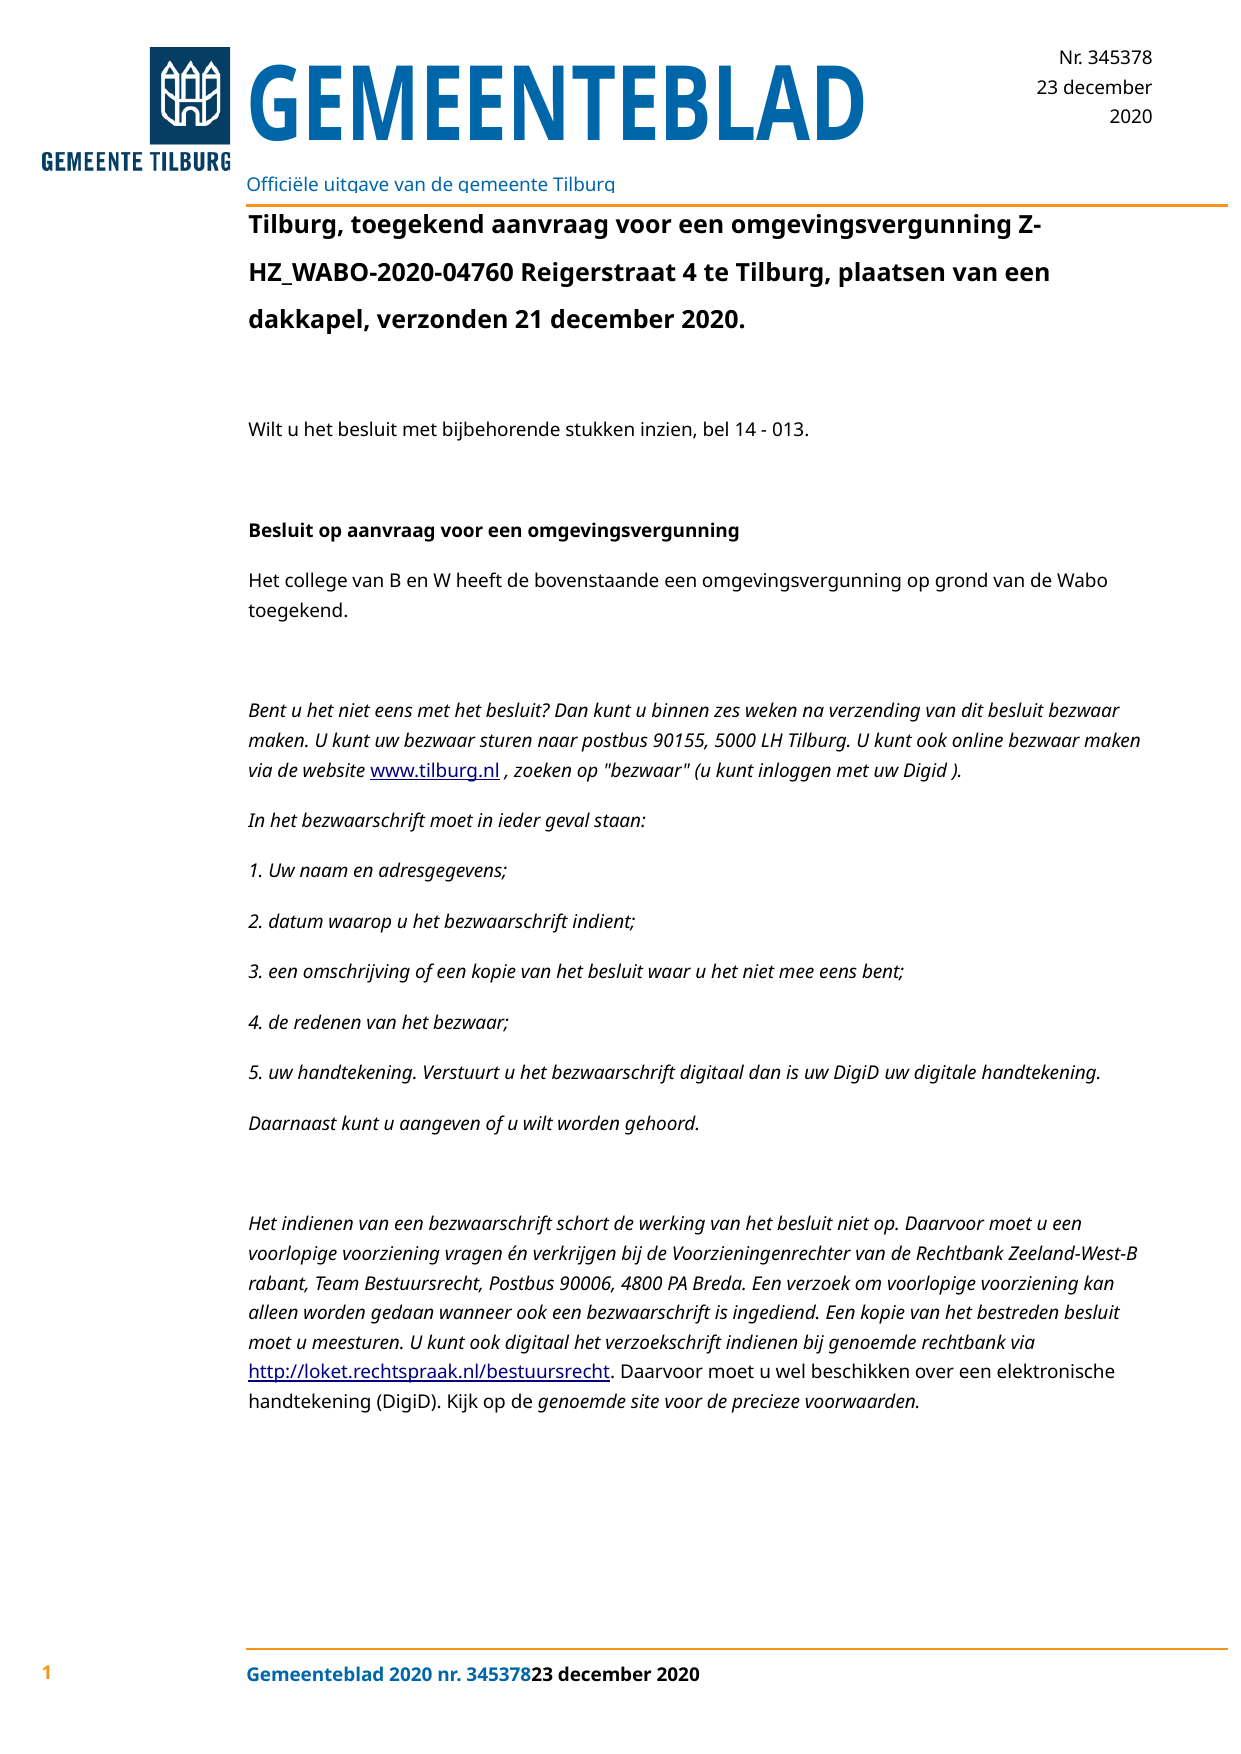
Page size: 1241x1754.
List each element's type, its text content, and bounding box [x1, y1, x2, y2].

text Het college van B en W heeft de bovenstaande een omgevingsvergunning op grond van de Wabo toegekend. [248, 567, 1152, 622]
text Het indienen van een bezwaarschrift schort de werking van het besluit niet op. Daarvoor moet u een voorlopige voorziening vragen én verkrijgen bij de Voorzieningenrechter van de Rechtbank Zeeland-West-B rabant, Team Bestuursrecht, Postbus 90006, 4800 PA Breda. Een verzoek om voorlopige voorziening kan alleen worden gedaan wanneer ook een bezwaarschrift is ingediend. Een kopie van het bestreden besluit moet u meesturen. U kunt ook digitaal het verzoekschrift indienen bij genoemde rechtbank via http://loket.rechtspraak.nl/bestuursrecht. Daarvoor moet u wel beschikken over een elektronische handtekening (DigiD). Kijk op de genoemde site voor de precieze voorwaarden. [248, 1211, 1152, 1414]
text 1. Uw naam en adresgegevens; [248, 858, 1152, 883]
text Bent u het niet eens met het besluit? Dan kunt u binnen zes weken na verzending van dit besluit bezwaar maken. U kunt uw bezwaar sturen naar postbus 90155, 5000 LH Tilburg. U kunt ook online bezwaar maken via de website www.tilburg.nl , zoeken op "bezwaar" (u kunt inloggen met uw Digid ). [248, 698, 1152, 782]
text 4. de redenen van het bezwaar; [248, 1009, 1152, 1034]
text Besluit op aanvraag voor een omgevingsvergunning [248, 517, 1152, 542]
picture [41, 47, 231, 172]
text Tilburg, toegekend aanvraag voor een omgevingsvergunning Z-HZ_WABO-2020-04760 Reigerstraat 4 te Tilburg, plaatsen van een dakkapel, verzonden 21 december 2020. [248, 207, 1152, 336]
text Daarnaast kunt u aangeven of u wilt worden gehoord. [248, 1110, 1152, 1135]
text Wilt u het besluit met bijbehorende stukken inzien, bel 14 - 013. [248, 416, 1152, 442]
text 5. uw handtekening. Verstuurt u het bezwaarschrift digitaal dan is uw DigiD uw digitale handtekening. [248, 1059, 1152, 1085]
text 3. een omschrijving of een kopie van het besluit waar u het niet mee eens bent; [248, 958, 1152, 984]
text 2. datum waarop u het bezwaarschrift indient; [248, 908, 1152, 934]
text In het bezwaarschrift moet in ieder geval staan: [248, 807, 1152, 833]
